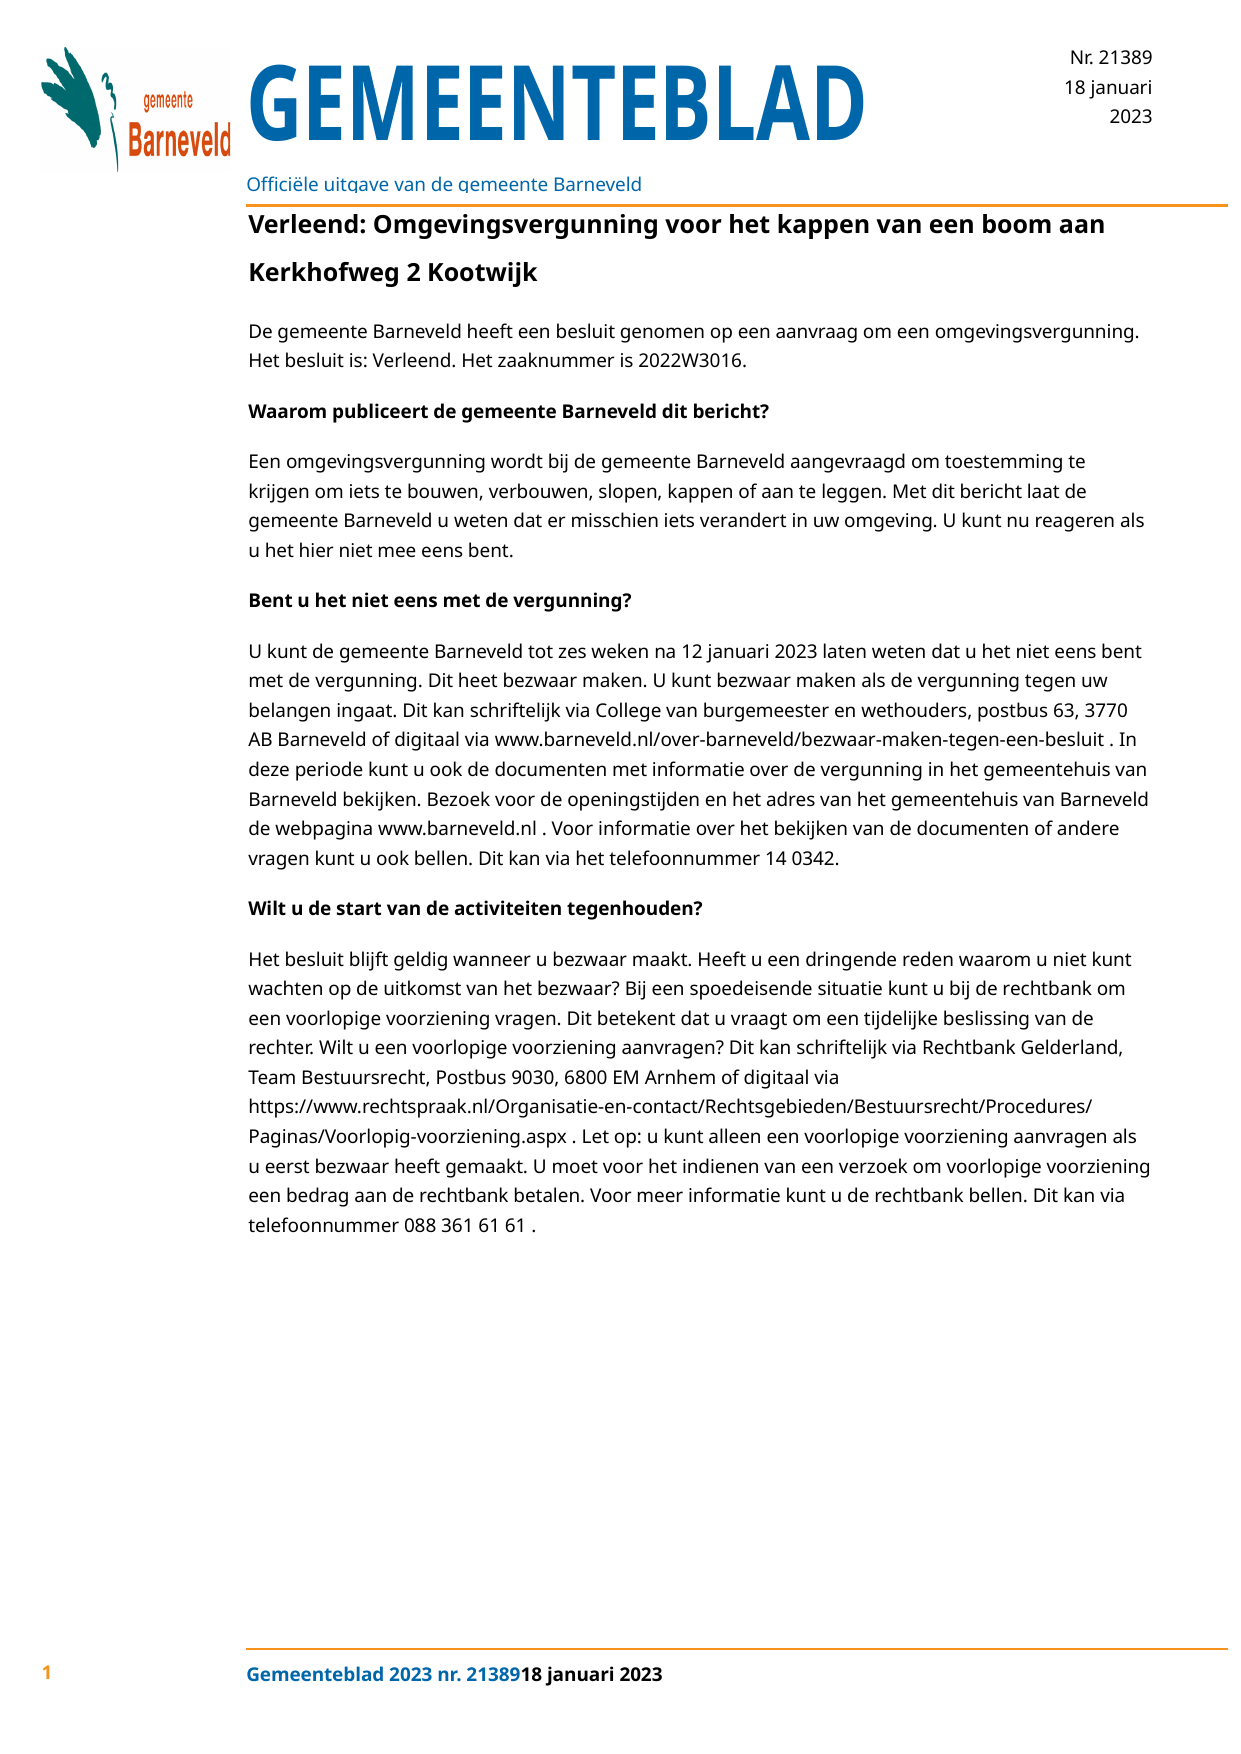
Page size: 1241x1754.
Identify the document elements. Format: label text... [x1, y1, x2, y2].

text U kunt de gemeente Barneveld tot zes weken na 12 januari 2023 laten weten dat u het niet eens bent met de vergunning. Dit heet bezwaar maken. U kunt bezwaar maken als de vergunning tegen uw belangen ingaat. Dit kan schriftelijk via College van burgemeester en wethouders, postbus 63, 3770 AB Barneveld of digitaal via www.barneveld.nl/over-barneveld/bezwaar-maken-tegen-een-besluit . In deze periode kunt u ook de documenten met informatie over de vergunning in het gemeentehuis van Barneveld bekijken. Bezoek voor de openingstijden en het adres van het gemeentehuis van Barneveld de webpagina www.barneveld.nl . Voor informatie over het bekijken van de documenten of andere vragen kunt u ook bellen. Dit kan via het telefoonnummer 14 0342. [248, 638, 1152, 871]
picture [41, 47, 231, 172]
text Waarom publiceert de gemeente Barneveld dit bericht? [248, 398, 1152, 424]
text Een omgevingsvergunning wordt bij de gemeente Barneveld aangevraagd om toestemming te krijgen om iets te bouwen, verbouwen, slopen, kappen of aan te leggen. Met dit bericht laat de gemeente Barneveld u weten dat er misschien iets verandert in uw omgeving. U kunt nu reageren als u het hier niet mee eens bent. [248, 448, 1152, 563]
text Verleend: Omgevingsvergunning voor het kappen van een boom aan Kerkhofweg 2 Kootwijk [248, 207, 1152, 288]
text Het besluit blijft geldig wanneer u bezwaar maakt. Heeft u een dringende reden waarom u niet kunt wachten op de uitkomst van het bezwaar? Bij een spoedeisende situatie kunt u bij de rechtbank om een voorlopige voorziening vragen. Dit betekent dat u vraagt om een tijdelijke beslissing van de rechter. Wilt u een voorlopige voorziening aanvragen? Dit kan schriftelijk via Rechtbank Gelderland, Team Bestuursrecht, Postbus 9030, 6800 EM Arnhem of digitaal via https://www.rechtspraak.nl/Organisatie-en-contact/Rechtsgebieden/Bestuursrecht/Procedures/Paginas/Voorlopig-voorziening.aspx . Let op: u kunt alleen een voorlopige voorziening aanvragen als u eerst bezwaar heeft gemaakt. U moet voor het indienen van een verzoek om voorlopige voorziening een bedrag aan de rechtbank betalen. Voor meer informatie kunt u de rechtbank bellen. Dit kan via telefoonnummer 088 361 61 61 . [248, 946, 1152, 1238]
text Wilt u de start van de activiteiten tegenhouden? [248, 895, 1152, 921]
text Bent u het niet eens met de vergunning? [248, 587, 1152, 613]
text De gemeente Barneveld heeft een besluit genomen op een aanvraag om een omgevingsvergunning. Het besluit is: Verleend. Het zaaknummer is 2022W3016. [248, 318, 1152, 373]
